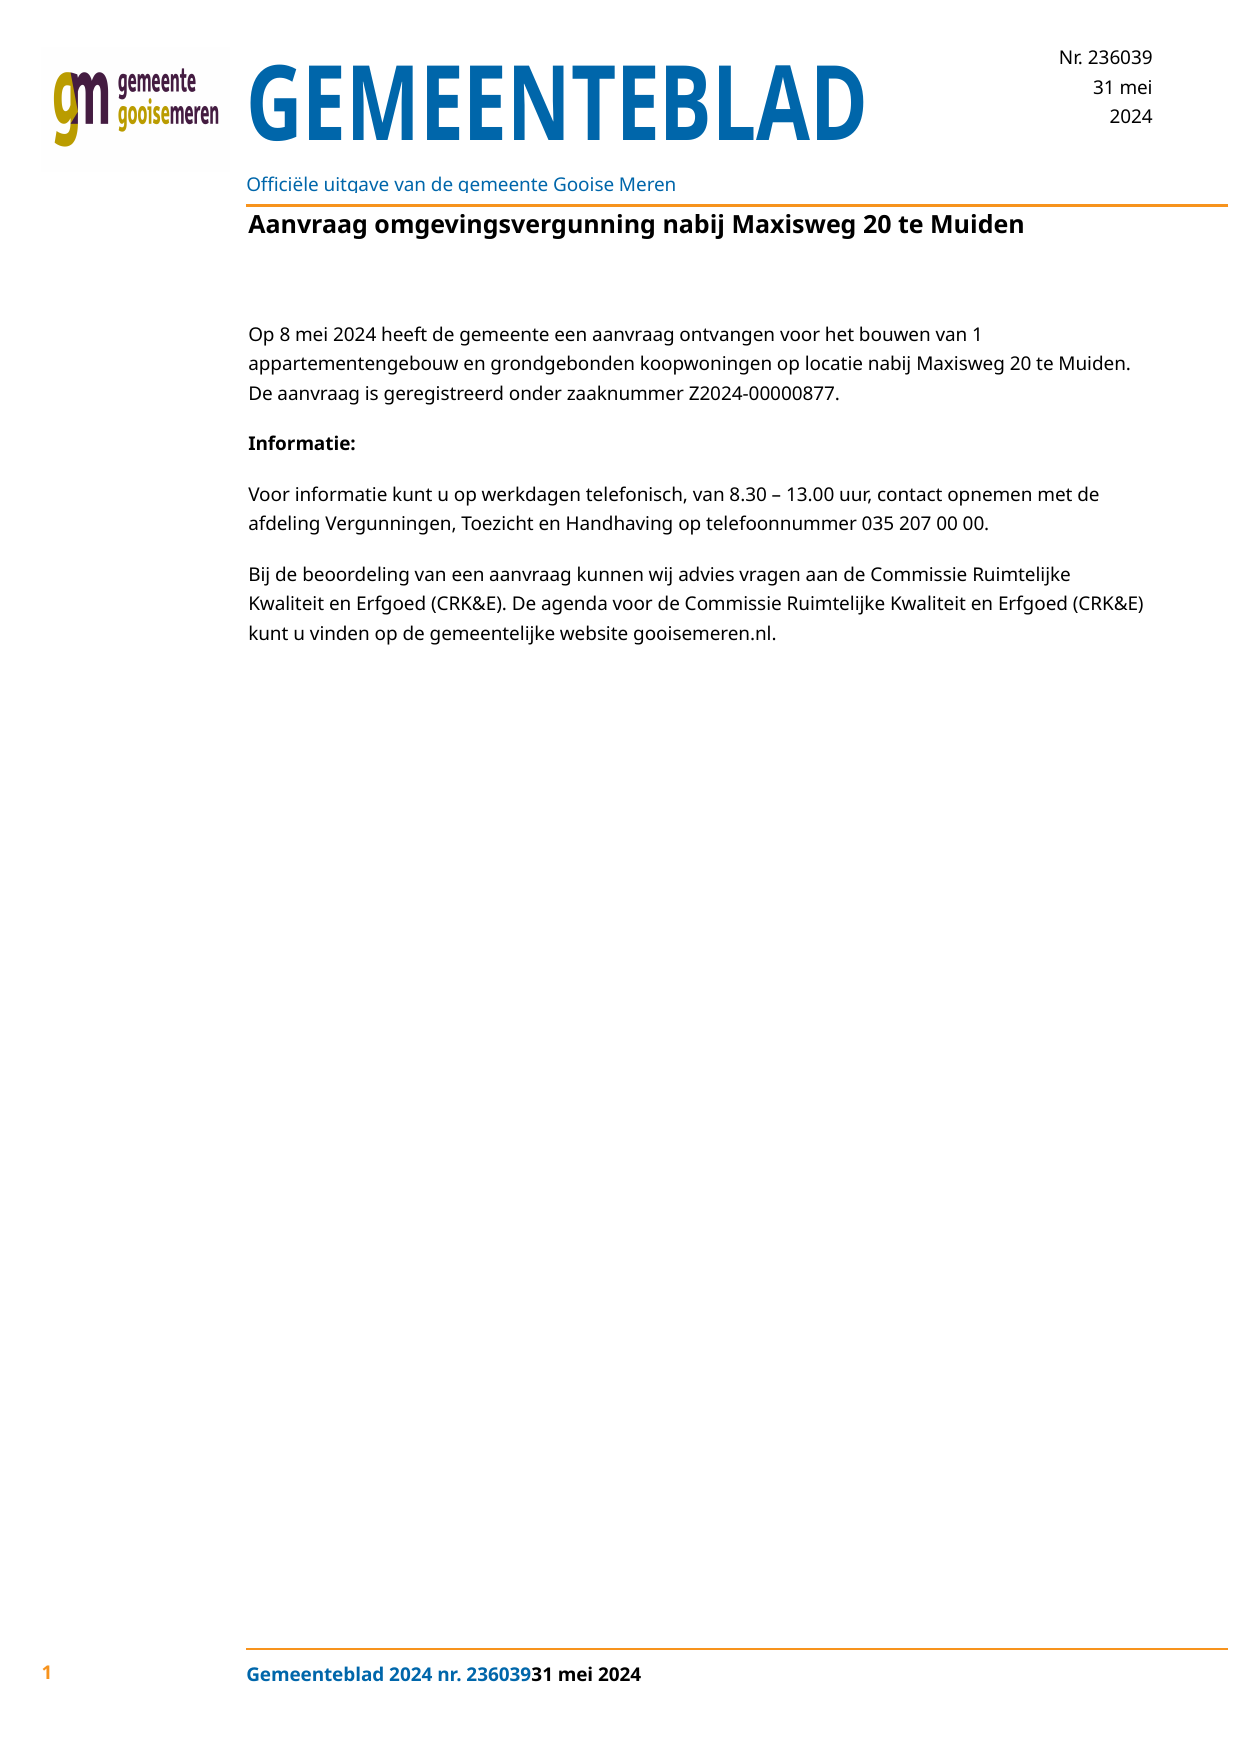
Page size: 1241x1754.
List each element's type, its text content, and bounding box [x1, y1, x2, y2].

text Informatie: [248, 430, 1152, 456]
text Voor informatie kunt u op werkdagen telefonisch, van 8.30 – 13.00 uur, contact opnemen met de afdeling Vergunningen, Toezicht en Handhaving op telefoonnummer 035 207 00 00. [248, 481, 1152, 536]
text Bij de beoordeling van een aanvraag kunnen wij advies vragen aan de Commissie Ruimtelijke Kwaliteit en Erfgoed (CRK&E). De agenda voor de Commissie Ruimtelijke Kwaliteit en Erfgoed (CRK&E) kunt u vinden op de gemeentelijke website gooisemeren.nl. [248, 561, 1152, 646]
text Op 8 mei 2024 heeft de gemeente een aanvraag ontvangen voor het bouwen van 1 appartementengebouw en grondgebonden koopwoningen op locatie nabij Maxisweg 20 te Muiden. De aanvraag is geregistreerd onder zaaknummer Z2024-00000877. [248, 321, 1152, 406]
picture [41, 47, 231, 172]
text Aanvraag omgevingsvergunning nabij Maxisweg 20 te Muiden [248, 207, 1152, 241]
